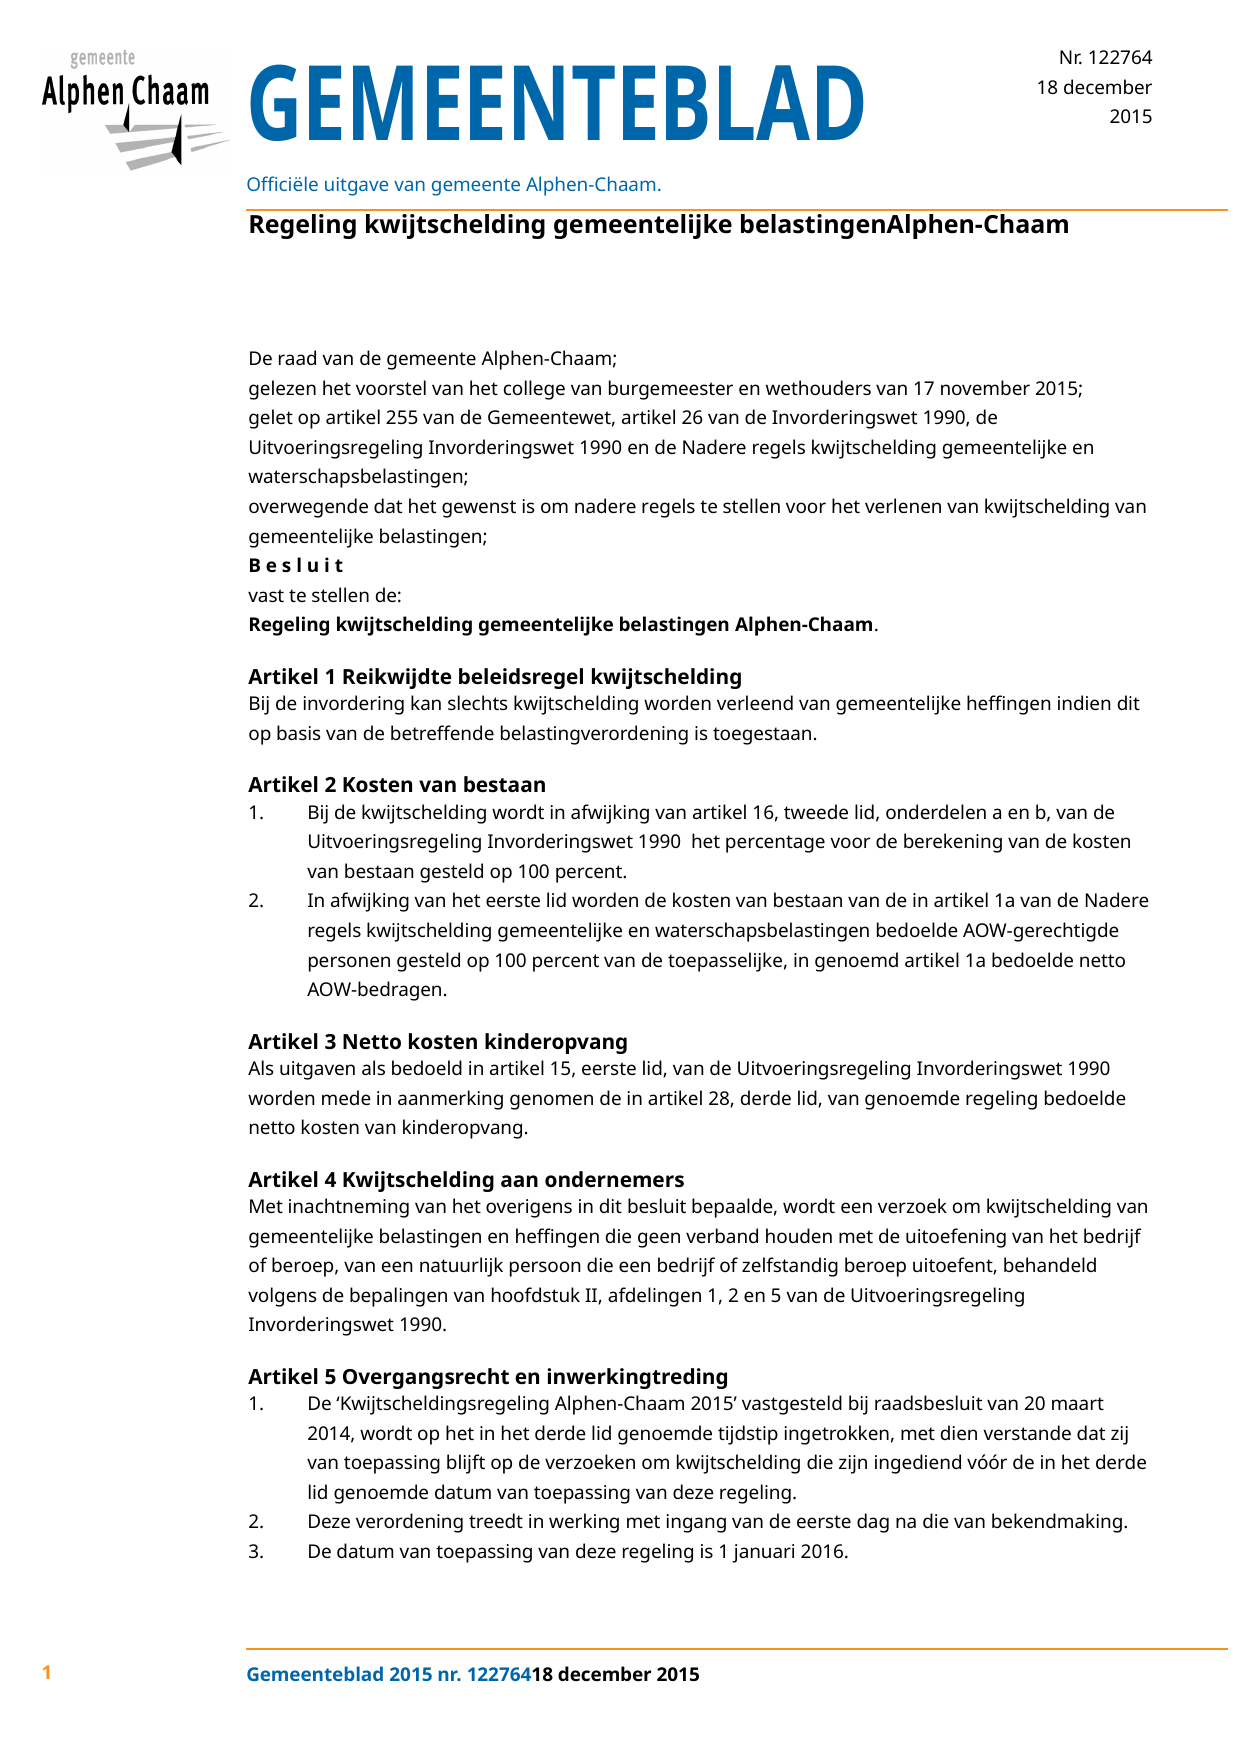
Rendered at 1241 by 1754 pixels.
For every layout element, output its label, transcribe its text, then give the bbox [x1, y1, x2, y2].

text Regeling kwijtschelding gemeentelijke belastingenAlphen-Chaam [248, 211, 1152, 241]
text Artikel 3 Netto kosten kinderopvang [248, 1027, 1152, 1055]
text Artikel 2 Kosten van bestaan [248, 770, 1152, 799]
text overwegende dat het gewenst is om nadere regels te stellen voor het verlenen van kwijtschelding van gemeentelijke belastingen; [248, 493, 1152, 548]
text Met inachtneming van het overigens in dit besluit bepaalde, wordt een verzoek om kwijtschelding van gemeentelijke belastingen en heffingen die geen verband houden met de uitoefening van het bedrijf of beroep, van een natuurlijk persoon die een bedrijf of zelfstandig beroep uitoefent, behandeld volgens de bepalingen van hoofdstuk II, afdelingen 1, 2 en 5 van de Uitvoeringsregeling Invorderingswet 1990. [248, 1193, 1152, 1337]
picture [41, 47, 231, 172]
list De ‘Kwijtscheldingsregeling Alphen-Chaam 2015’ vastgesteld bij raadsbesluit van 20 maart 2014, wordt op het in het derde lid genoemde tijdstip ingetrokken, met dien verstande dat zij van toepassing blijft op de verzoeken om kwijtschelding die zijn ingediend vóór de in het derde lid genoemde datum van toepassing van deze regeling. [248, 1390, 1152, 1505]
text De raad van de gemeente Alphen-Chaam; [248, 345, 1152, 371]
text gelezen het voorstel van het college van burgemeester en wethouders van 17 november 2015; [248, 375, 1152, 401]
text B e s l u i t [248, 552, 1152, 578]
text Als uitgaven als bedoeld in artikel 15, eerste lid, van de Uitvoeringsregeling Invorderingswet 1990 worden mede in aanmerking genomen de in artikel 28, derde lid, van genoemde regeling bedoelde netto kosten van kinderopvang. [248, 1055, 1152, 1140]
list Deze verordening treedt in werking met ingang van de eerste dag na die van bekendmaking. [248, 1509, 1152, 1534]
list In afwijking van het eerste lid worden de kosten van bestaan van de in artikel 1a van de Nadere regels kwijtschelding gemeentelijke en waterschapsbelastingen bedoelde AOW-gerechtigde personen gesteld op 100 percent van de toepasselijke, in genoemd artikel 1a bedoelde netto AOW-bedragen. [248, 888, 1152, 1002]
text Bij de invordering kan slechts kwijtschelding worden verleend van gemeentelijke heffingen indien dit op basis van de betreffende belastingverordening is toegestaan. [248, 690, 1152, 746]
text Artikel 1 Reikwijdte beleidsregel kwijtschelding [248, 662, 1152, 690]
list Bij de kwijtschelding wordt in afwijking van artikel 16, tweede lid, onderdelen a en b, van de Uitvoeringsregeling Invorderingswet 1990 het percentage voor de berekening van de kosten van bestaan gesteld op 100 percent. [248, 799, 1152, 884]
list De datum van toepassing van deze regeling is 1 januari 2016. [248, 1538, 1152, 1564]
text gelet op artikel 255 van de Gemeentewet, artikel 26 van de Invorderingswet 1990, de Uitvoeringsregeling Invorderingswet 1990 en de Nadere regels kwijtschelding gemeentelijke en waterschapsbelastingen; [248, 404, 1152, 489]
text vast te stellen de: [248, 582, 1152, 608]
text Artikel 4 Kwijtschelding aan ondernemers [248, 1165, 1152, 1193]
text Artikel 5 Overgangsrecht en inwerkingtreding [248, 1362, 1152, 1390]
text Regeling kwijtschelding gemeentelijke belastingen Alphen-Chaam. [248, 612, 1152, 637]
